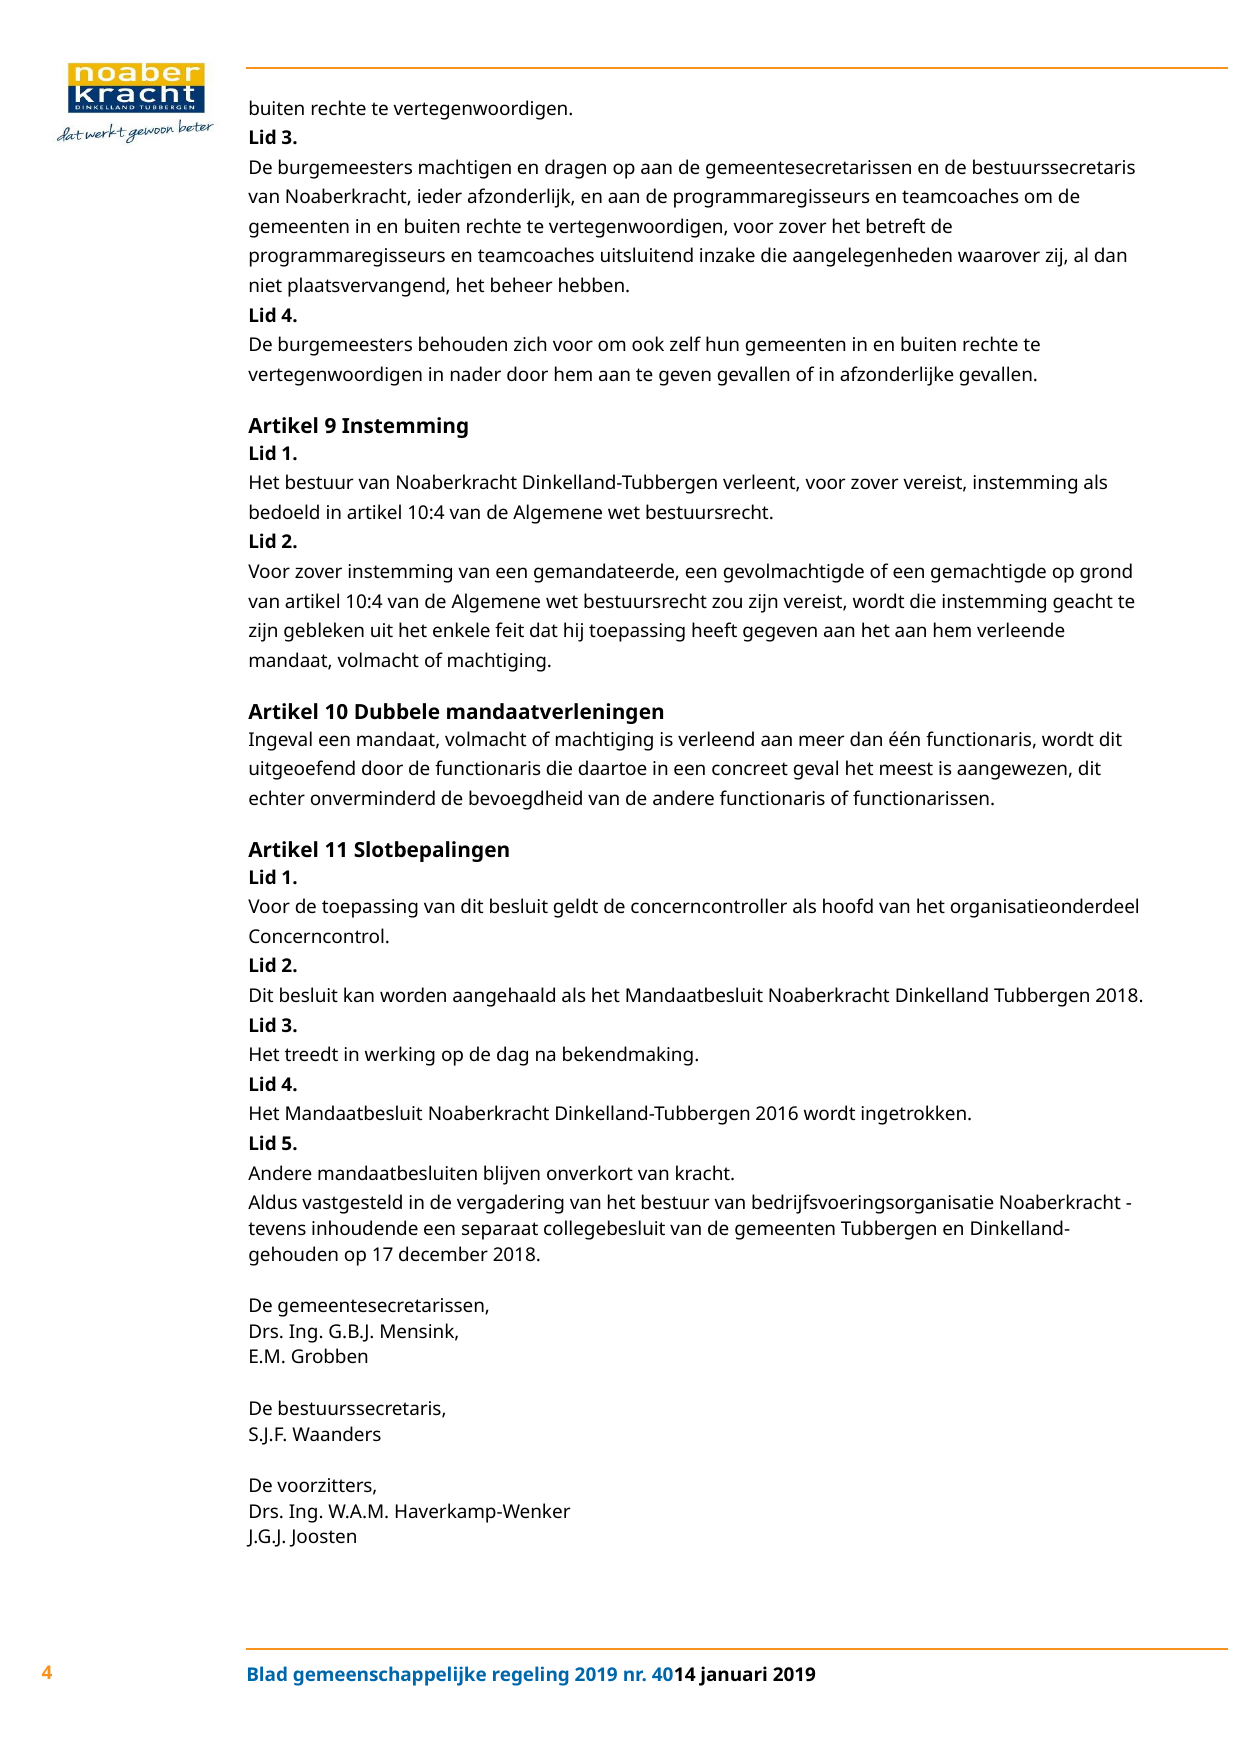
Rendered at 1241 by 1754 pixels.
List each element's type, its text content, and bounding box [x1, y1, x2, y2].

text Lid 2. [248, 953, 1152, 978]
text Het bestuur van Noaberkracht Dinkelland-Tubbergen verleent, voor zover vereist, instemming als bedoeld in artikel 10:4 van de Algemene wet bestuursrecht. [248, 469, 1152, 525]
text De gemeentesecretarissen, [248, 1292, 1152, 1318]
text De voorzitters, [248, 1472, 1152, 1498]
text De burgemeesters machtigen en dragen op aan de gemeentesecretarissen en de bestuurssecretaris van Noaberkracht, ieder afzonderlijk, en aan de programmaregisseurs en teamcoaches om de gemeenten in en buiten rechte te vertegenwoordigen, voor zover het betreft de programmaregisseurs en teamcoaches uitsluitend inzake die aangelegenheden waarover zij, al dan niet plaatsvervangend, het beheer hebben. [248, 154, 1152, 298]
text Voor zover instemming van een gemandateerde, een gevolmachtigde of een gemachtigde op grond van artikel 10:4 van de Algemene wet bestuursrecht zou zijn vereist, wordt die instemming geacht te zijn gebleken uit het enkele feit dat hij toepassing heeft gegeven aan het aan hem verleende mandaat, volmacht of machtiging. [248, 558, 1152, 673]
text Lid 5. [248, 1130, 1152, 1156]
text Het Mandaatbesluit Noaberkracht Dinkelland-Tubbergen 2016 wordt ingetrokken. [248, 1101, 1152, 1126]
text Lid 3. [248, 1012, 1152, 1037]
text Andere mandaatbesluiten blijven onverkort van kracht. [248, 1160, 1152, 1185]
text Dit besluit kan worden aangehaald als het Mandaatbesluit Noaberkracht Dinkelland Tubbergen 2018. [248, 982, 1152, 1008]
picture [41, 47, 231, 172]
text Lid 1. [248, 440, 1152, 466]
text De bestuurssecretaris, [248, 1395, 1152, 1421]
text J.G.J. Joosten [248, 1524, 1152, 1549]
text Het treedt in werking op de dag na bekendmaking. [248, 1041, 1152, 1067]
text Lid 1. [248, 864, 1152, 889]
text E.M. Grobben [248, 1344, 1152, 1369]
text Drs. Ing. W.A.M. Haverkamp-Wenker [248, 1498, 1152, 1524]
text Lid 4. [248, 302, 1152, 328]
text Artikel 11 Slotbepalingen [248, 835, 1152, 864]
text S.J.F. Waanders [248, 1421, 1152, 1447]
text Artikel 10 Dubbele mandaatverleningen [248, 697, 1152, 726]
text buiten rechte te vertegenwoordigen. [248, 95, 1152, 121]
text Lid 3. [248, 124, 1152, 150]
text Artikel 9 Instemming [248, 411, 1152, 440]
text Lid 4. [248, 1071, 1152, 1097]
text Ingeval een mandaat, volmacht of machtiging is verleend aan meer dan één functionaris, wordt dit uitgeoefend door de functionaris die daartoe in een concreet geval het meest is aangewezen, dit echter onverminderd de bevoegdheid van de andere functionaris of functionarissen. [248, 726, 1152, 811]
text Drs. Ing. G.B.J. Mensink, [248, 1318, 1152, 1344]
text De burgemeesters behouden zich voor om ook zelf hun gemeenten in en buiten rechte te vertegenwoordigen in nader door hem aan te geven gevallen of in afzonderlijke gevallen. [248, 331, 1152, 387]
text Aldus vastgesteld in de vergadering van het bestuur van bedrijfsvoeringsorganisatie Noaberkracht -tevens inhoudende een separaat collegebesluit van de gemeenten Tubbergen en Dinkelland- gehouden op 17 december 2018. [248, 1189, 1152, 1266]
text Voor de toepassing van dit besluit geldt de concerncontroller als hoofd van het organisatieonderdeel Concerncontrol. [248, 893, 1152, 949]
text Lid 2. [248, 529, 1152, 554]
